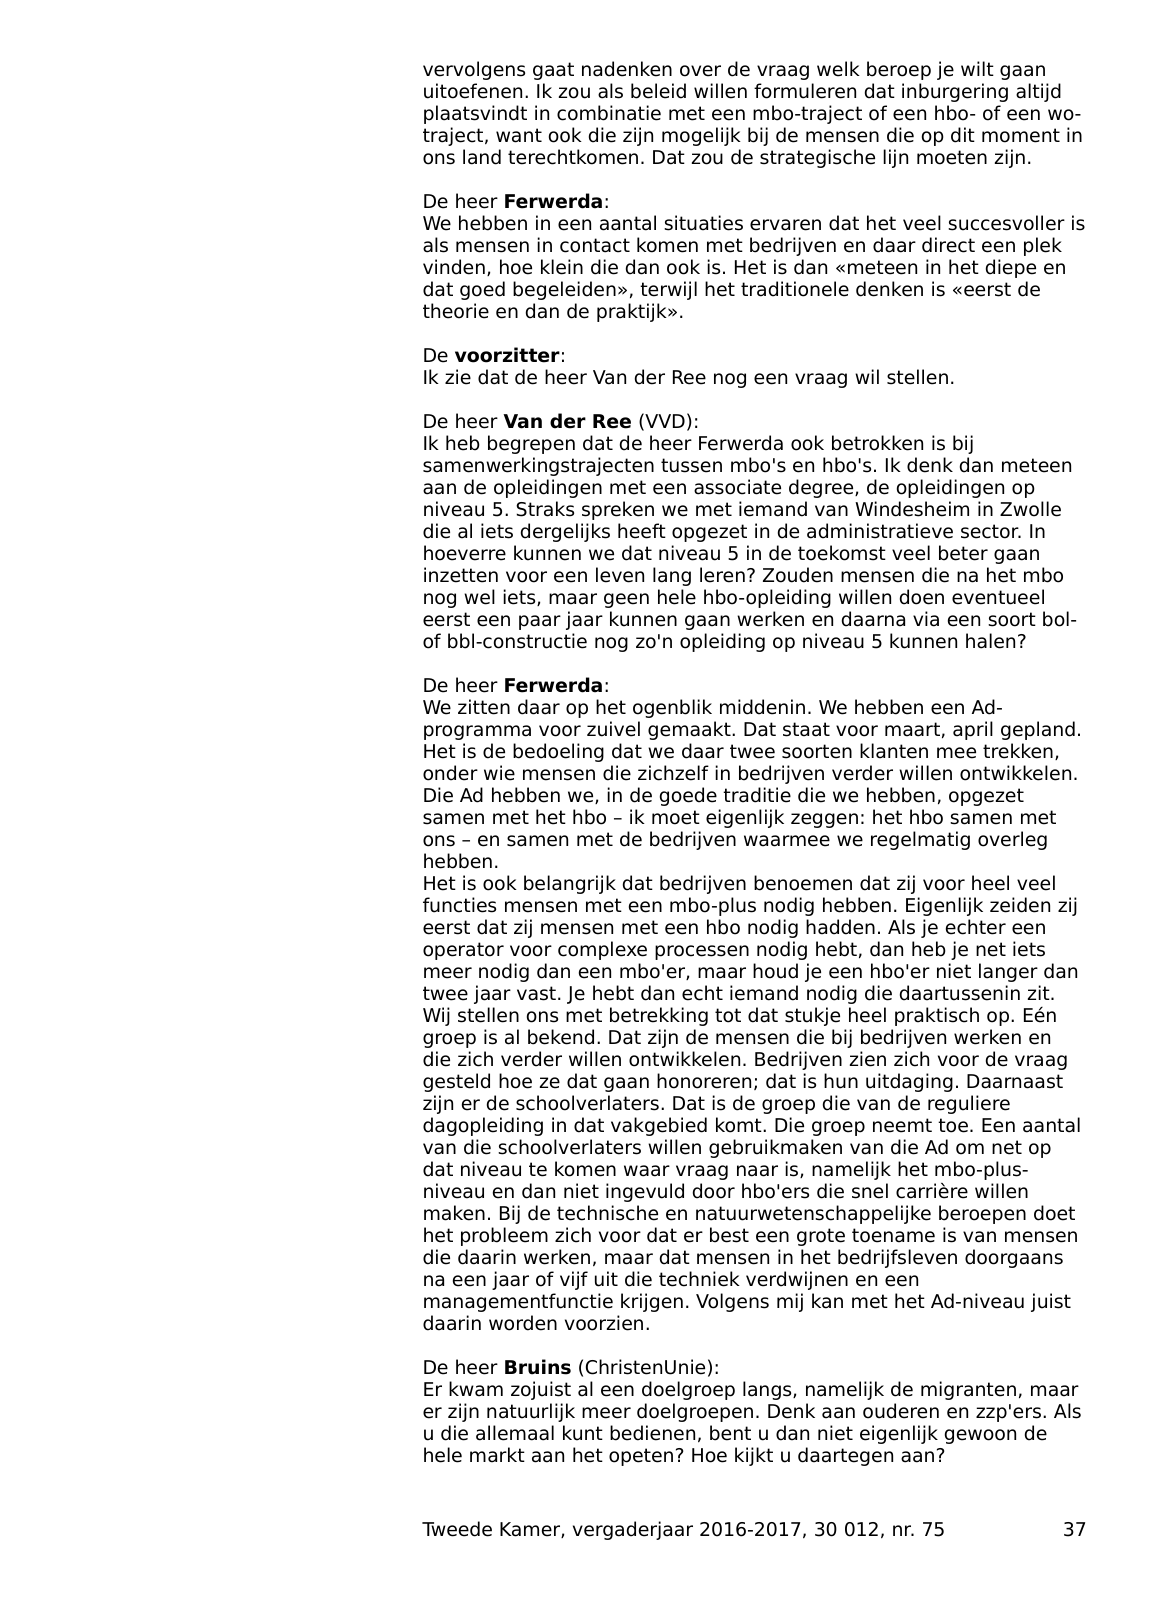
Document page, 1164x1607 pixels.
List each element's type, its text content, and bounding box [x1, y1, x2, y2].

text Ik zie dat de heer Van der Ree nog een vraag wil stellen. [422, 367, 1087, 389]
text De voorzitter: [422, 345, 1087, 367]
text De heer Ferwerda: [422, 191, 1087, 213]
text We zitten daar op het ogenblik middenin. We hebben een Ad-programma voor zuivel gemaakt. Dat staat voor maart, april gepland. Het is de bedoeling dat we daar twee soorten klanten mee trekken, onder wie mensen die zichzelf in bedrijven verder willen ontwikkelen. Die Ad hebben we, in de goede traditie die we hebben, opgezet samen met het hbo – ik moet eigenlijk zeggen: het hbo samen met ons – en samen met de bedrijven waarmee we regelmatig overleg hebben. [422, 697, 1087, 873]
text De heer Ferwerda: [422, 675, 1087, 697]
text We hebben in een aantal situaties ervaren dat het veel succesvoller is als mensen in contact komen met bedrijven en daar direct een plek vinden, hoe klein die dan ook is. Het is dan «meteen in het diepe en dat goed begeleiden», terwijl het traditionele denken is «eerst de theorie en dan de praktijk». [422, 213, 1087, 323]
text De heer Bruins (ChristenUnie): [422, 1357, 1087, 1379]
text Er kwam zojuist al een doelgroep langs, namelijk de migranten, maar er zijn natuurlijk meer doelgroepen. Denk aan ouderen en zzp'ers. Als u die allemaal kunt bedienen, bent u dan niet eigenlijk gewoon de hele markt aan het opeten? Hoe kijkt u daartegen aan? [422, 1379, 1087, 1467]
text Ik heb begrepen dat de heer Ferwerda ook betrokken is bij samenwerkingstrajecten tussen mbo's en hbo's. Ik denk dan meteen aan de opleidingen met een associate degree, de opleidingen op niveau 5. Straks spreken we met iemand van Windesheim in Zwolle die al iets dergelijks heeft opgezet in de administratieve sector. In hoeverre kunnen we dat niveau 5 in de toekomst veel beter gaan inzetten voor een leven lang leren? Zouden mensen die na het mbo nog wel iets, maar geen hele hbo-opleiding willen doen eventueel eerst een paar jaar kunnen gaan werken en daarna via een soort bol-of bbl-constructie nog zo'n opleiding op niveau 5 kunnen halen? [422, 433, 1087, 653]
text Het is ook belangrijk dat bedrijven benoemen dat zij voor heel veel functies mensen met een mbo-plus nodig hebben. Eigenlijk zeiden zij eerst dat zij mensen met een hbo nodig hadden. Als je echter een operator voor complexe processen nodig hebt, dan heb je net iets meer nodig dan een mbo'er, maar houd je een hbo'er niet langer dan twee jaar vast. Je hebt dan echt iemand nodig die daartussenin zit. Wij stellen ons met betrekking tot dat stukje heel praktisch op. Eén groep is al bekend. Dat zijn de mensen die bij bedrijven werken en die zich verder willen ontwikkelen. Bedrijven zien zich voor de vraag gesteld hoe ze dat gaan honoreren; dat is hun uitdaging. Daarnaast zijn er de schoolverlaters. Dat is de groep die van de reguliere dagopleiding in dat vakgebied komt. Die groep neemt toe. Een aantal van die schoolverlaters willen gebruikmaken van die Ad om net op dat niveau te komen waar vraag naar is, namelijk het mbo-plus-niveau en dan niet ingevuld door hbo'ers die snel carrière willen maken. Bij de technische en natuurwetenschappelijke beroepen doet het probleem zich voor dat er best een grote toename is van mensen die daarin werken, maar dat mensen in het bedrijfsleven doorgaans na een jaar of vijf uit die techniek verdwijnen en een managementfunctie krijgen. Volgens mij kan met het Ad-niveau juist daarin worden voorzien. [422, 873, 1087, 1335]
text vervolgens gaat nadenken over de vraag welk beroep je wilt gaan uitoefenen. Ik zou als beleid willen formuleren dat inburgering altijd plaatsvindt in combinatie met een mbo-traject of een hbo- of een wo-traject, want ook die zijn mogelijk bij de mensen die op dit moment in ons land terechtkomen. Dat zou de strategische lijn moeten zijn. [422, 59, 1087, 169]
text De heer Van der Ree (VVD): [422, 411, 1087, 433]
